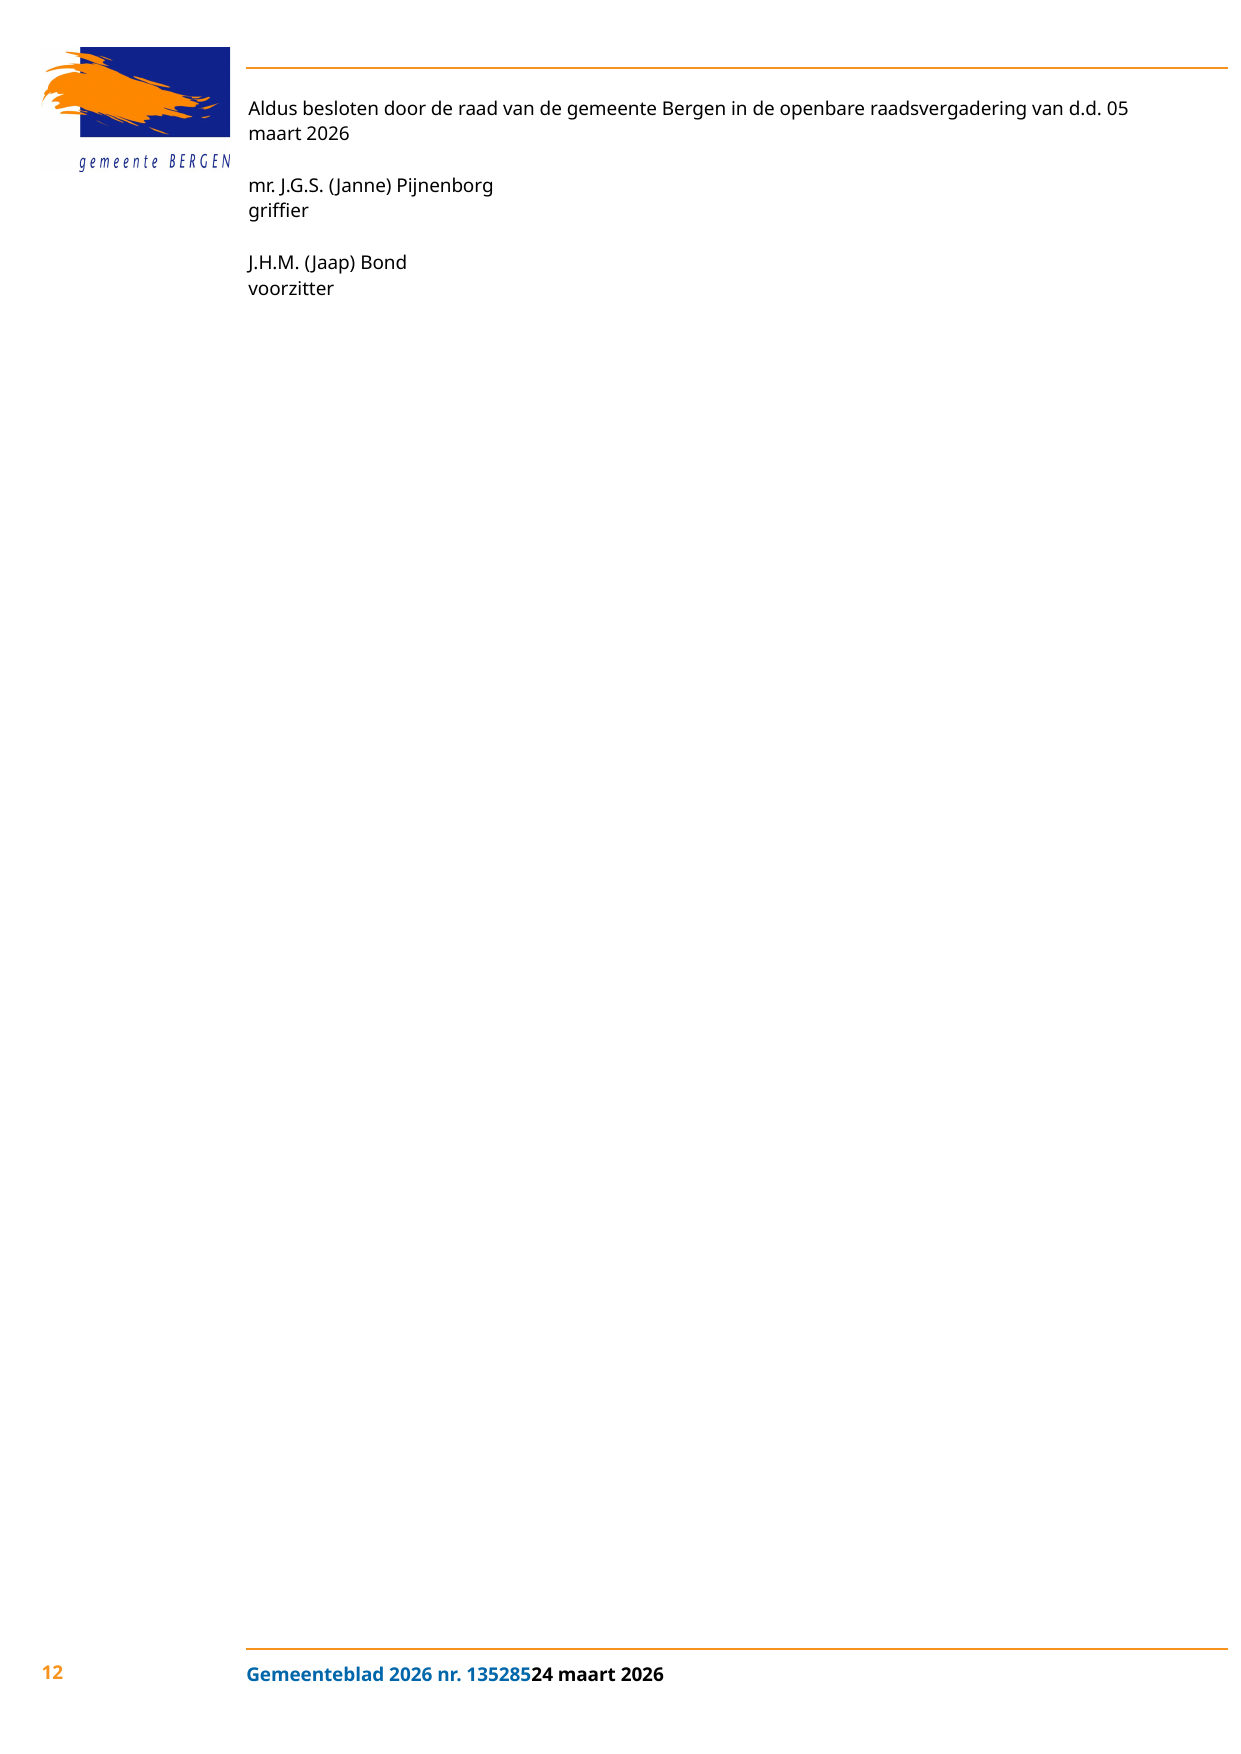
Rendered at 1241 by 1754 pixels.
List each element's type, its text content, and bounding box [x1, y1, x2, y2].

text mr. J.G.S. (Janne) Pijnenborg [248, 172, 1152, 198]
text Aldus besloten door de raad van de gemeente Bergen in de openbare raadsvergadering van d.d. 05 maart 2026 [248, 95, 1152, 146]
text griffier [248, 198, 1152, 223]
text J.H.M. (Jaap) Bond [248, 249, 1152, 275]
text voorzitter [248, 275, 1152, 301]
picture [41, 47, 231, 172]
